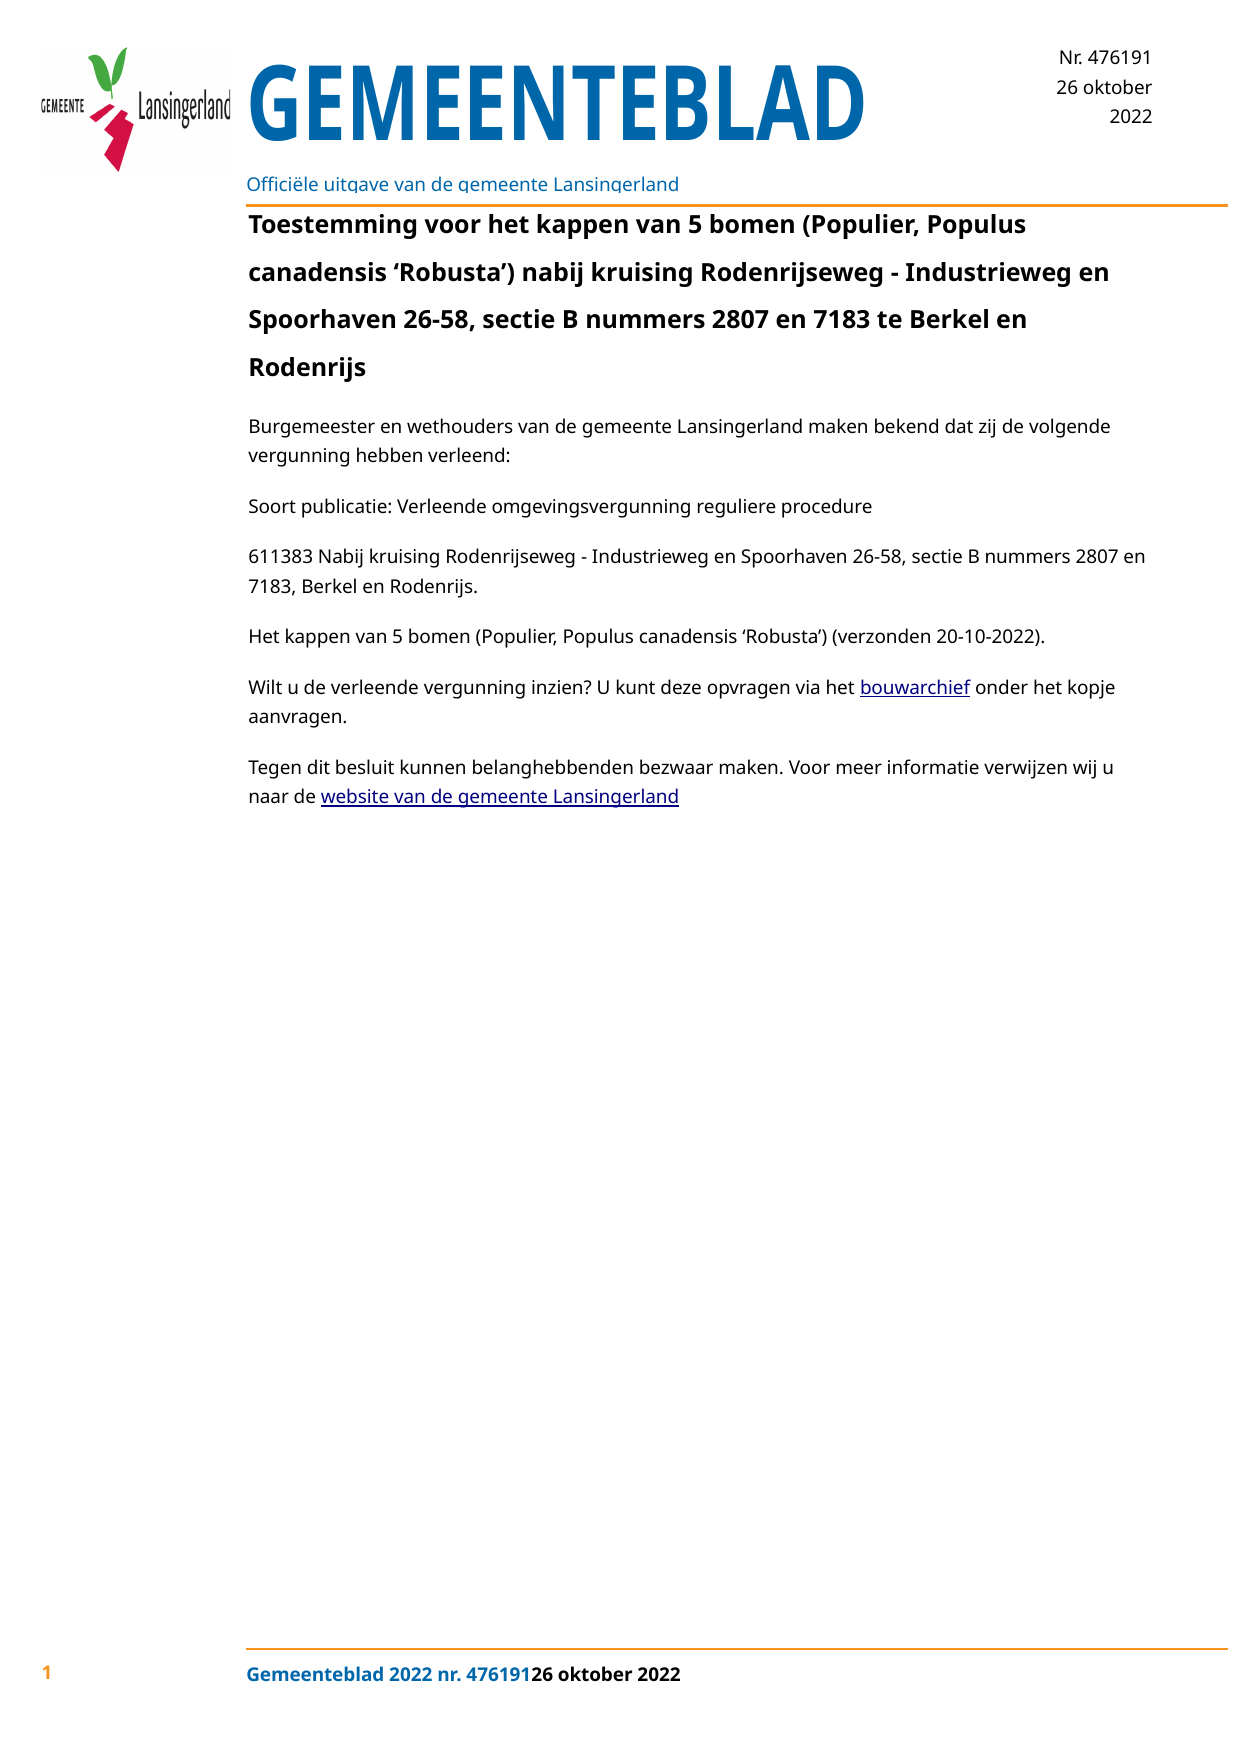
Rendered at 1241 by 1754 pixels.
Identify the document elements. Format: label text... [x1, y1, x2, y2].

text Het kappen van 5 bomen (Populier, Populus canadensis ‘Robusta’) (verzonden 20-10-2022). [248, 623, 1152, 649]
picture [41, 47, 231, 172]
text Wilt u de verleende vergunning inzien? U kunt deze opvragen via het bouwarchief onder het kopje aanvragen. [248, 674, 1152, 729]
text Burgemeester en wethouders van de gemeente Lansingerland maken bekend dat zij de volgende vergunning hebben verleend: [248, 413, 1152, 468]
text 611383 Nabij kruising Rodenrijseweg - Industrieweg en Spoorhaven 26-58, sectie B nummers 2807 en 7183, Berkel en Rodenrijs. [248, 543, 1152, 599]
text Tegen dit besluit kunnen belanghebbenden bezwaar maken. Voor meer informatie verwijzen wij u naar de website van de gemeente Lansingerland [248, 754, 1152, 809]
text Toestemming voor het kappen van 5 bomen (Populier, Populus canadensis ‘Robusta’) nabij kruising Rodenrijseweg - Industrieweg en Spoorhaven 26-58, sectie B nummers 2807 en 7183 te Berkel en Rodenrijs [248, 207, 1152, 384]
text Soort publicatie: Verleende omgevingsvergunning reguliere procedure [248, 493, 1152, 519]
